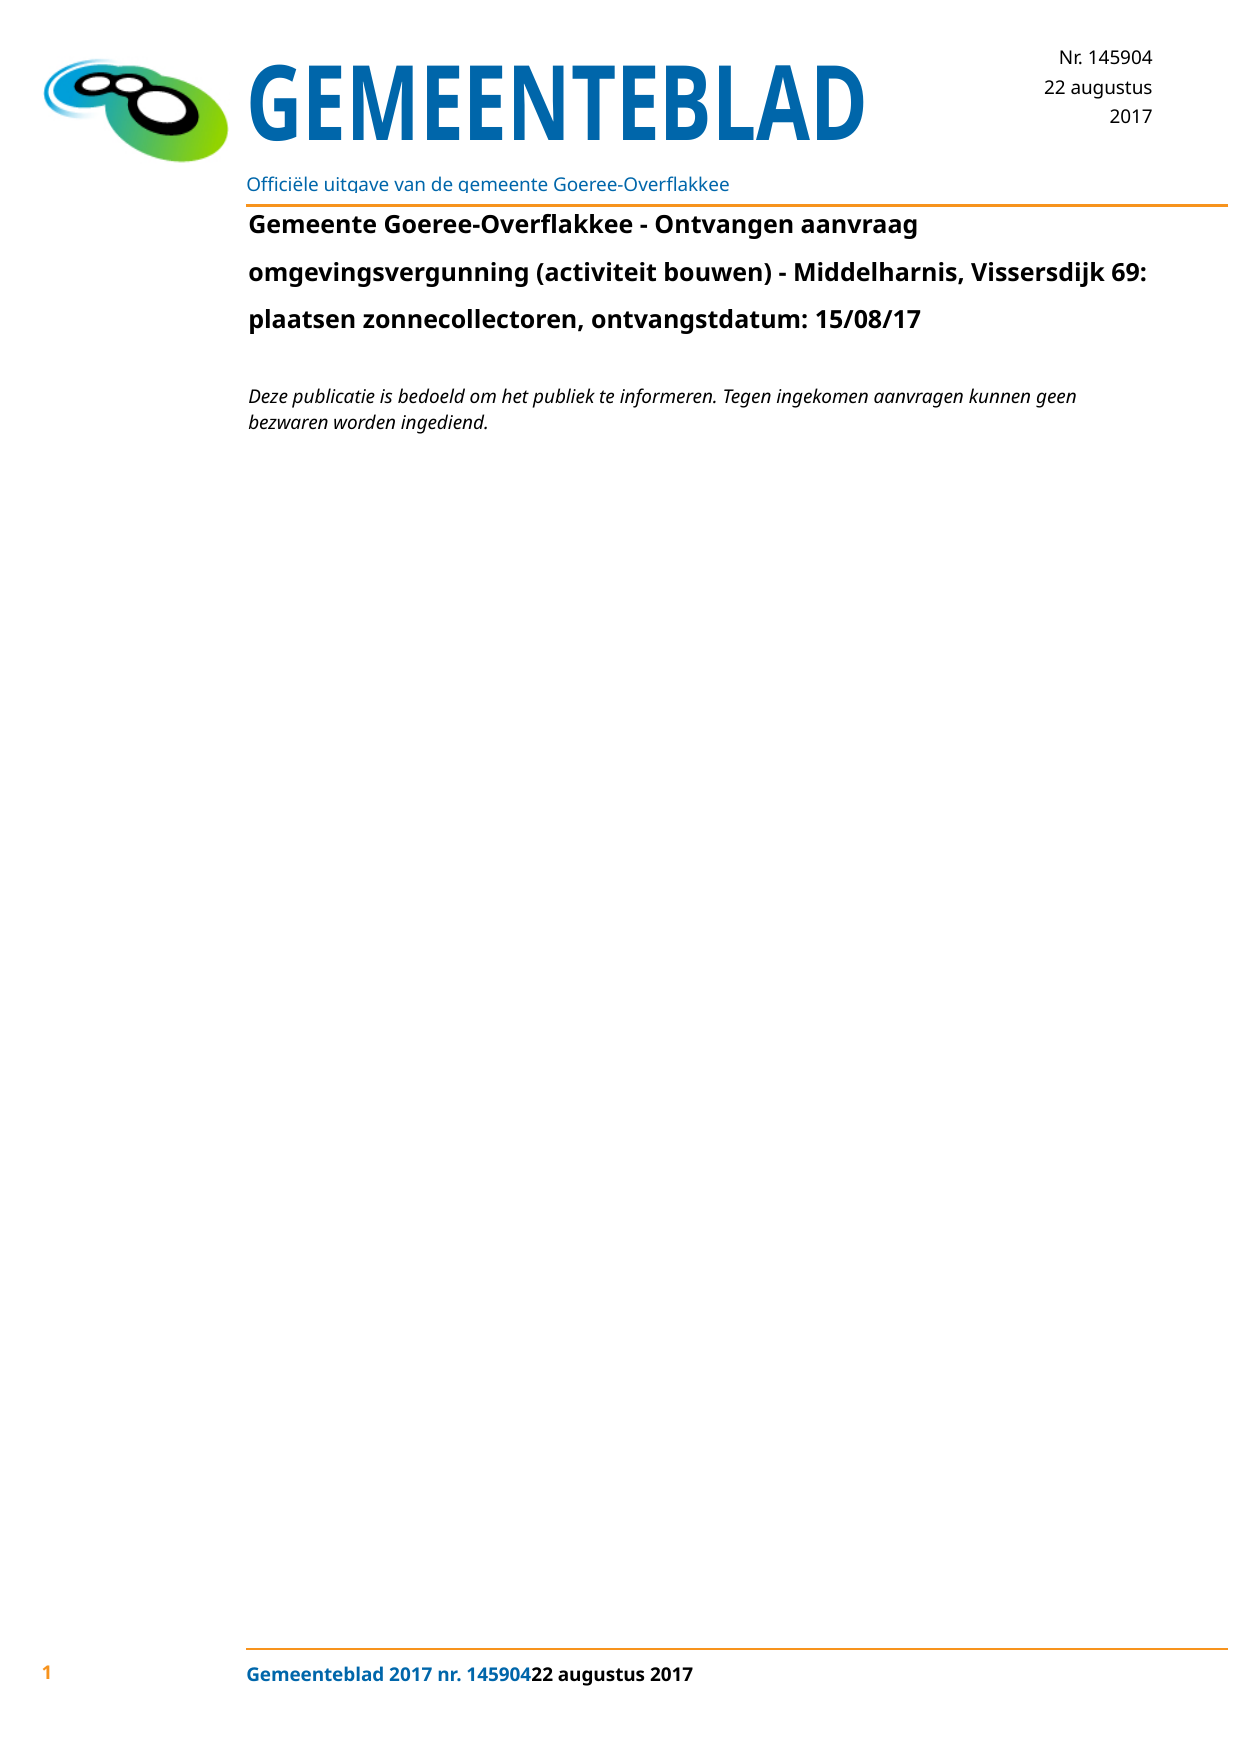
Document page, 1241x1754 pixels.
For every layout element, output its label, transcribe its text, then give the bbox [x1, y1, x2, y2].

picture [41, 47, 231, 172]
text Gemeente Goeree-Overflakkee - Ontvangen aanvraag omgevingsvergunning (activiteit bouwen) - Middelharnis, Vissersdijk 69: plaatsen zonnecollectoren, ontvangstdatum: 15/08/17 [248, 207, 1152, 336]
text Deze publicatie is bedoeld om het publiek te informeren. Tegen ingekomen aanvragen kunnen geen bezwaren worden ingediend. [248, 384, 1152, 435]
